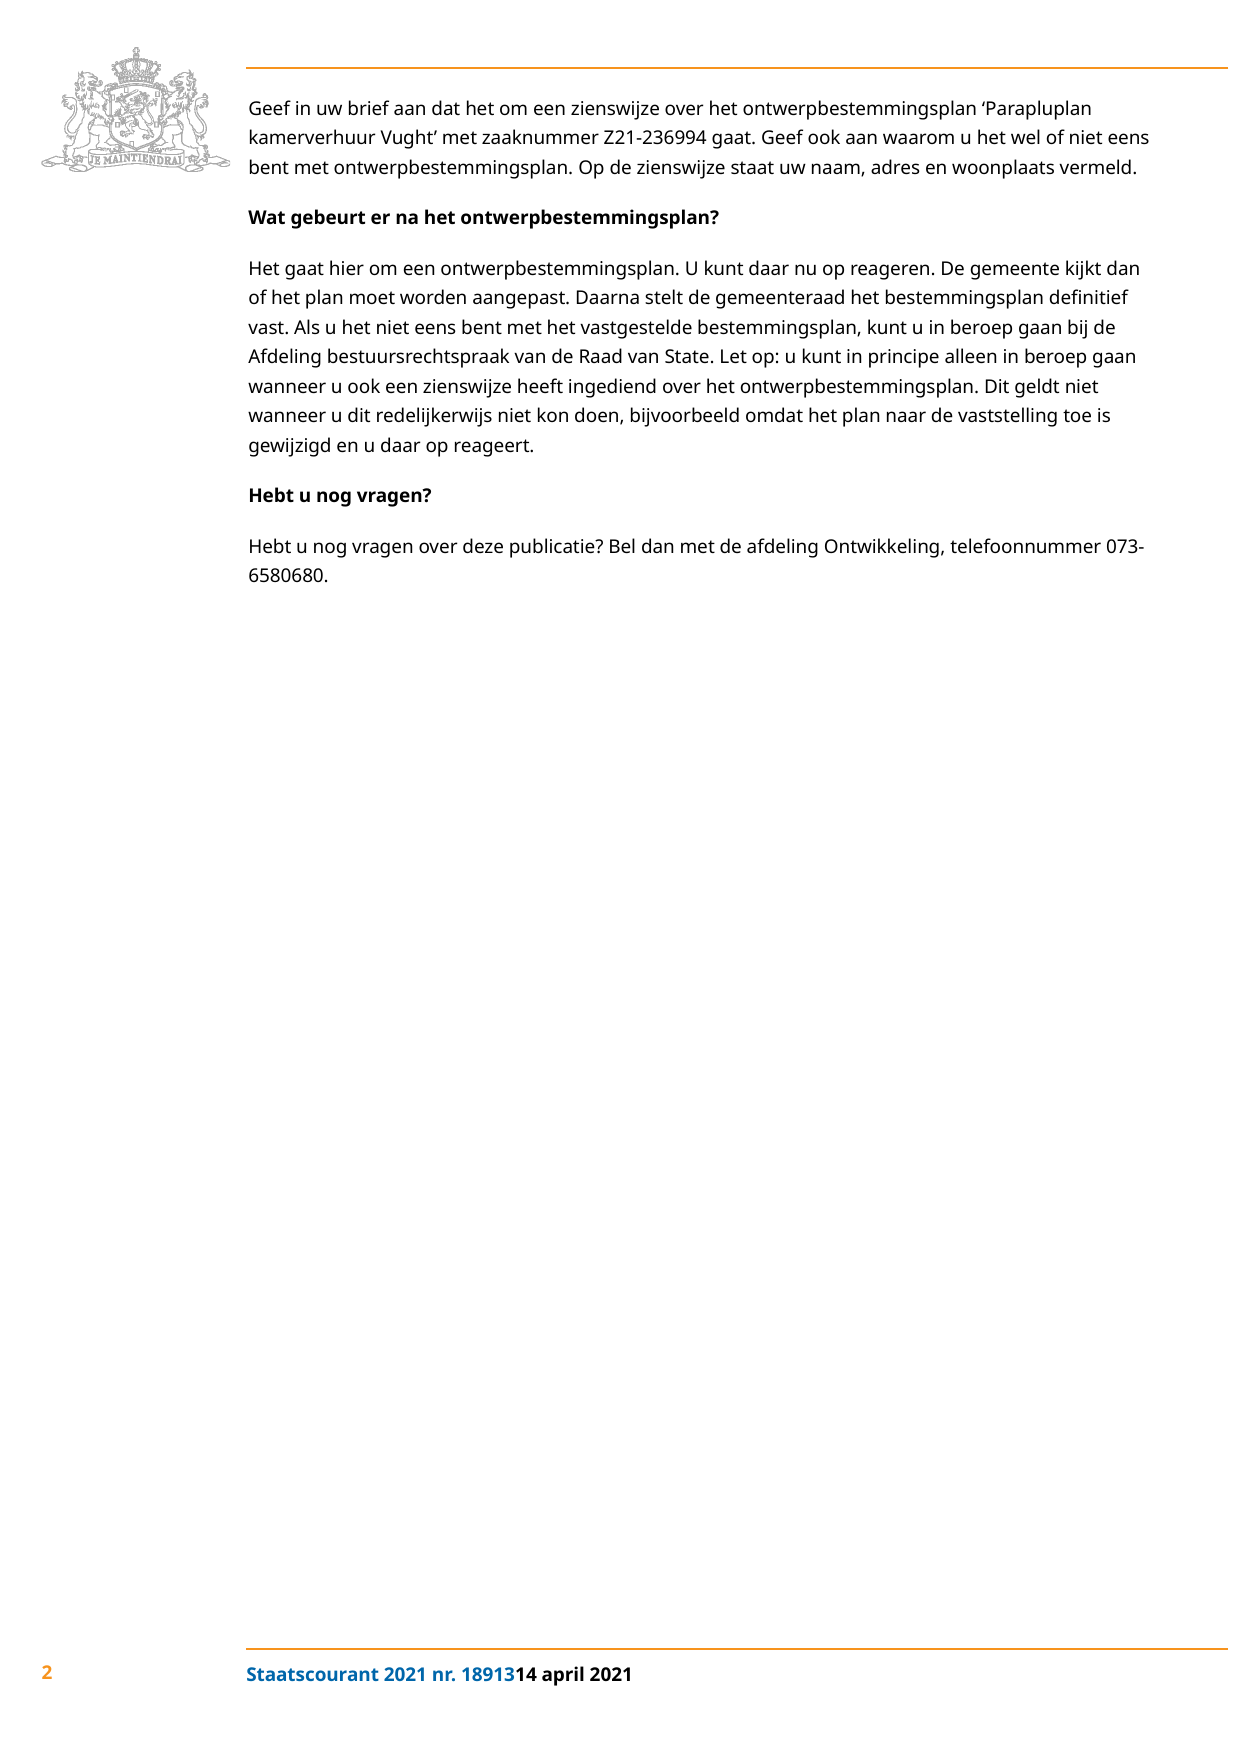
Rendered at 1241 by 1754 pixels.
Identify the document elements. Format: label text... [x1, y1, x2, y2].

text Het gaat hier om een ontwerpbestemmingsplan. U kunt daar nu op reageren. De gemeente kijkt dan of het plan moet worden aangepast. Daarna stelt de gemeenteraad het bestemmingsplan definitief vast. Als u het niet eens bent met het vastgestelde bestemmingsplan, kunt u in beroep gaan bij de Afdeling bestuursrechtspraak van de Raad van State. Let op: u kunt in principe alleen in beroep gaan wanneer u ook een zienswijze heeft ingediend over het ontwerpbestemmingsplan. Dit geldt niet wanneer u dit redelijkerwijs niet kon doen, bijvoorbeeld omdat het plan naar de vaststelling toe is gewijzigd en u daar op reageert. [248, 255, 1152, 458]
picture [41, 47, 231, 172]
text Geef in uw brief aan dat het om een zienswijze over het ontwerpbestemmingsplan ‘Parapluplan kamerverhuur Vught’ met zaaknummer Z21-236994 gaat. Geef ook aan waarom u het wel of niet eens bent met ontwerpbestemmingsplan. Op de zienswijze staat uw naam, adres en woonplaats vermeld. [248, 95, 1152, 180]
text Wat gebeurt er na het ontwerpbestemmingsplan? [248, 204, 1152, 230]
text Hebt u nog vragen? [248, 483, 1152, 508]
text Hebt u nog vragen over deze publicatie? Bel dan met de afdeling Ontwikkeling, telefoonnummer 073-6580680. [248, 533, 1152, 588]
